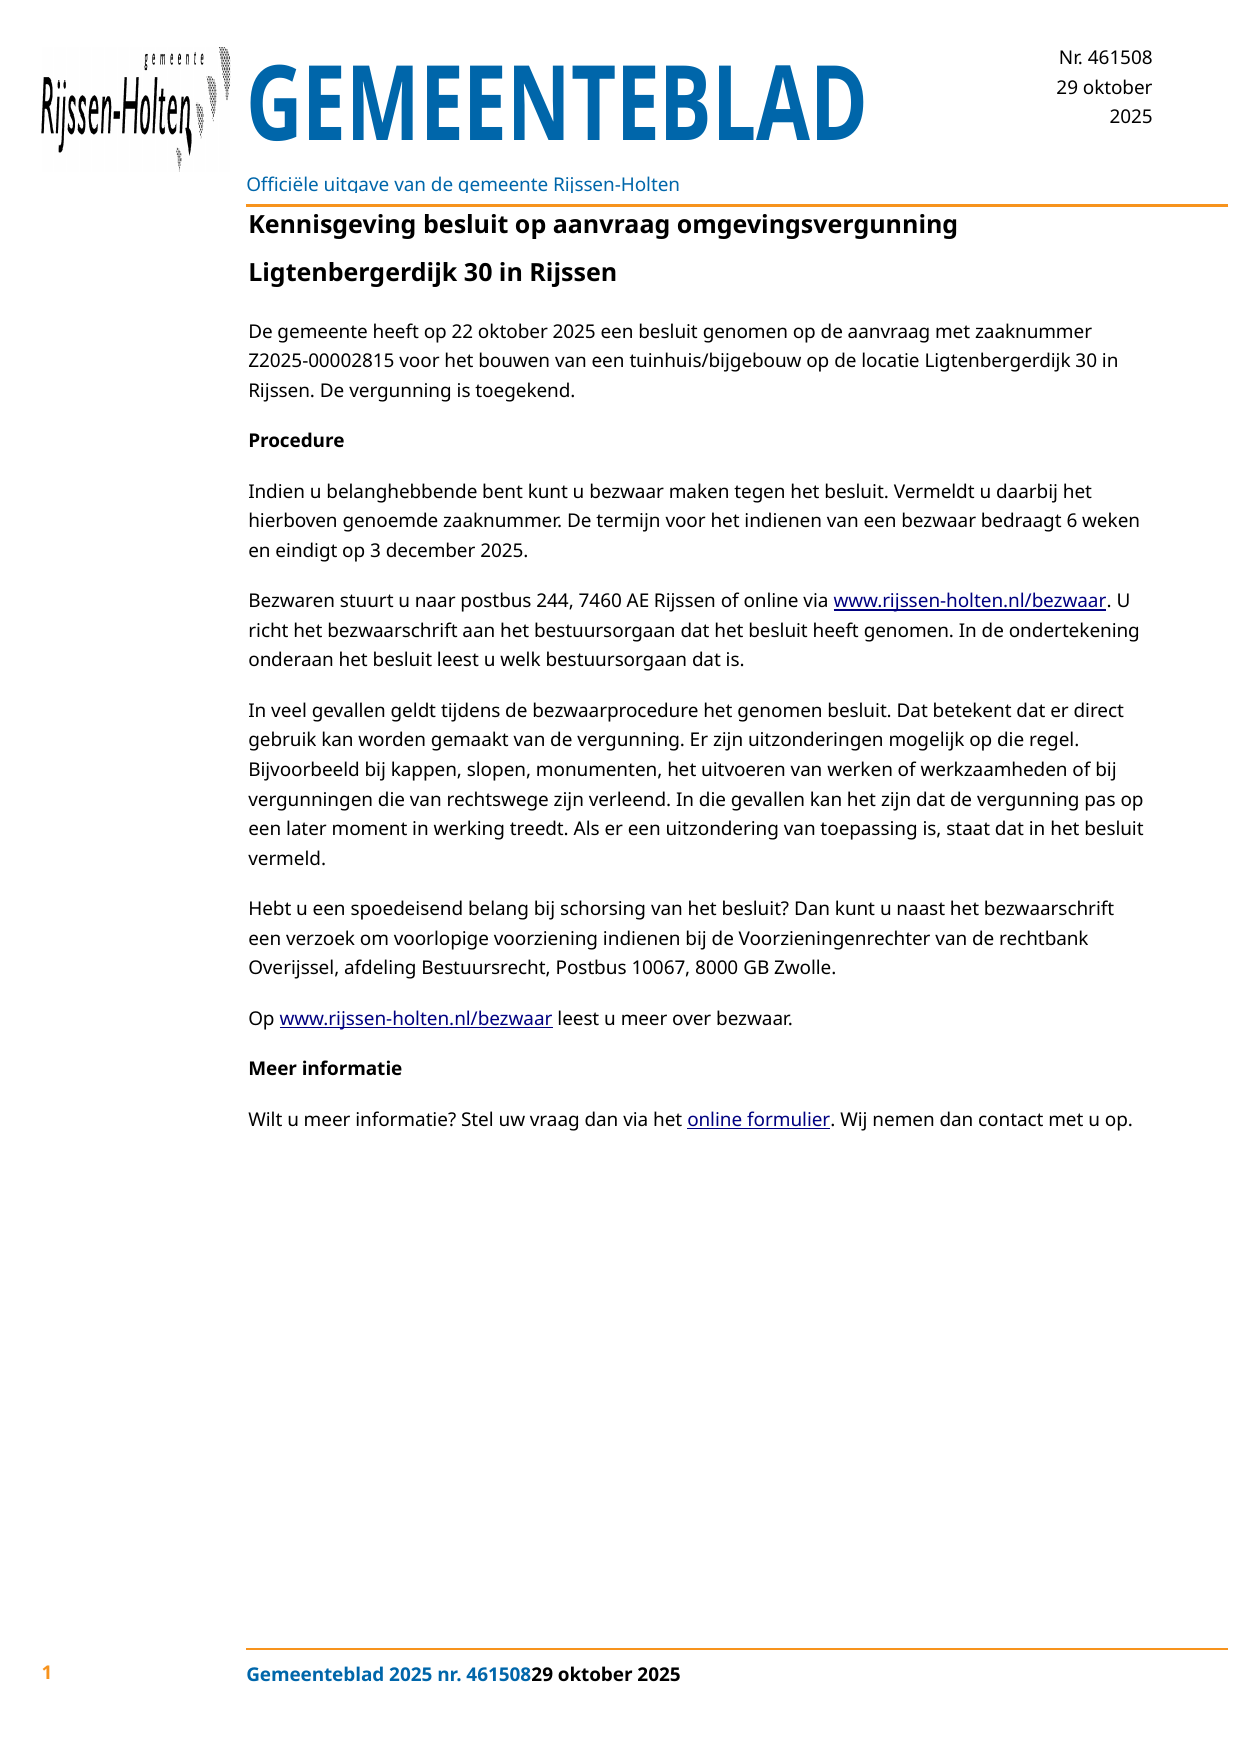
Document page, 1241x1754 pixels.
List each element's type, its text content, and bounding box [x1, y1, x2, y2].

text In veel gevallen geldt tijdens de bezwaarprocedure het genomen besluit. Dat betekent dat er direct gebruik kan worden gemaakt van de vergunning. Er zijn uitzonderingen mogelijk op die regel. Bijvoorbeeld bij kappen, slopen, monumenten, het uitvoeren van werken of werkzaamheden of bij vergunningen die van rechtswege zijn verleend. In die gevallen kan het zijn dat de vergunning pas op een later moment in werking treedt. Als er een uitzondering van toepassing is, staat dat in het besluit vermeld. [248, 697, 1152, 871]
text Indien u belanghebbende bent kunt u bezwaar maken tegen het besluit. Vermeldt u daarbij het hierboven genoemde zaaknummer. De termijn voor het indienen van een bezwaar bedraagt 6 weken en eindigt op 3 december 2025. [248, 478, 1152, 563]
text Wilt u meer informatie? Stel uw vraag dan via het online formulier. Wij nemen dan contact met u op. [248, 1106, 1152, 1132]
text Kennisgeving besluit op aanvraag omgevingsvergunning Ligtenbergerdijk 30 in Rijssen [248, 207, 1152, 288]
text De gemeente heeft op 22 oktober 2025 een besluit genomen op de aanvraag met zaaknummer Z2025-00002815 voor het bouwen van een tuinhuis/bijgebouw op de locatie Ligtenbergerdijk 30 in Rijssen. De vergunning is toegekend. [248, 318, 1152, 403]
text Hebt u een spoedeisend belang bij schorsing van het besluit? Dan kunt u naast het bezwaarschrift een verzoek om voorlopige voorziening indienen bij de Voorzieningenrechter van de rechtbank Overijssel, afdeling Bestuursrecht, Postbus 10067, 8000 GB Zwolle. [248, 895, 1152, 980]
text Meer informatie [248, 1055, 1152, 1081]
picture [41, 47, 231, 172]
text Op www.rijssen-holten.nl/bezwaar leest u meer over bezwaar. [248, 1005, 1152, 1031]
text Procedure [248, 427, 1152, 453]
text Bezwaren stuurt u naar postbus 244, 7460 AE Rijssen of online via www.rijssen-holten.nl/bezwaar. U richt het bezwaarschrift aan het bestuursorgaan dat het besluit heeft genomen. In de ondertekening onderaan het besluit leest u welk bestuursorgaan dat is. [248, 587, 1152, 672]
